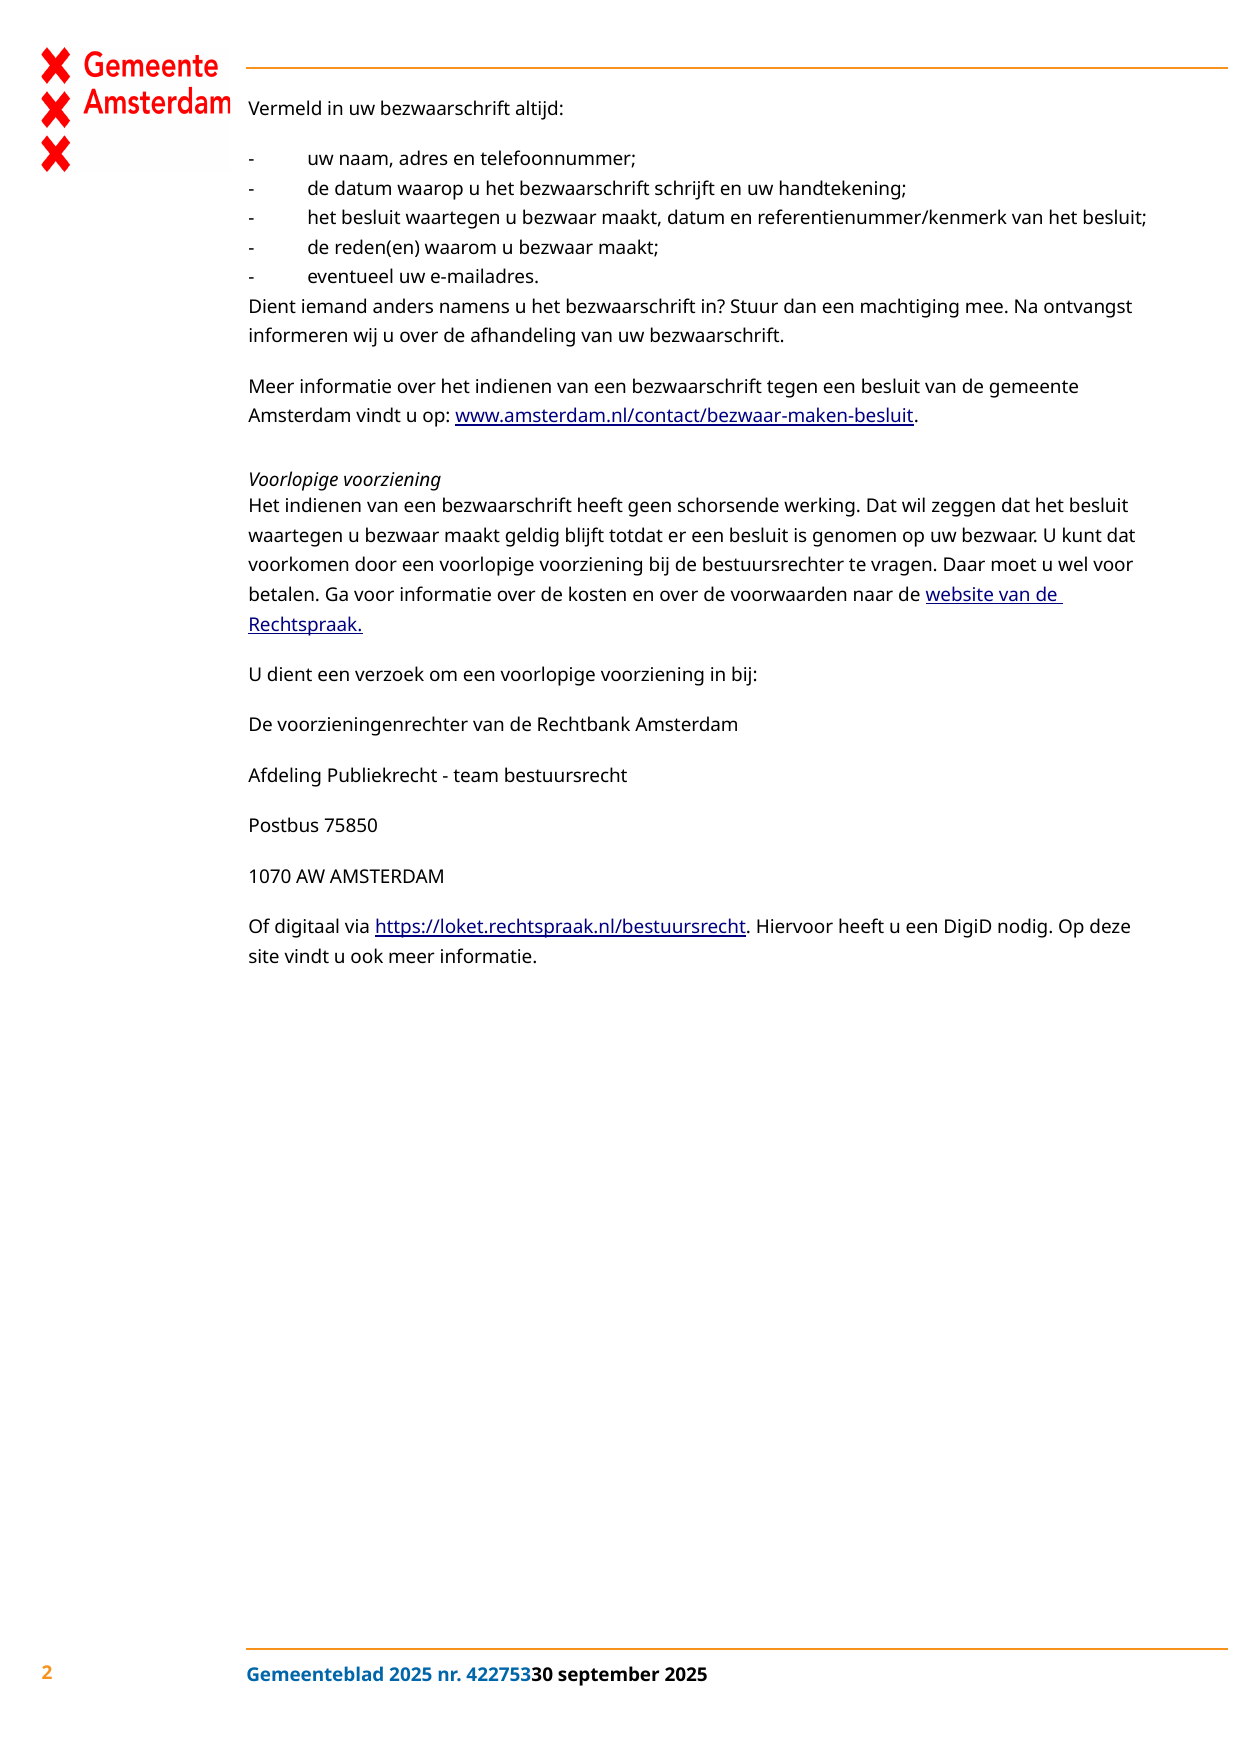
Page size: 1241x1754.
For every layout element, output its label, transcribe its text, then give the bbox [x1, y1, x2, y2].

text Of digitaal via https://loket.rechtspraak.nl/bestuursrecht. Hiervoor heeft u een DigiD nodig. Op deze site vindt u ook meer informatie. [248, 913, 1152, 968]
text 1070 AW AMSTERDAM [248, 863, 1152, 888]
text Dient iemand anders namens u het bezwaarschrift in? Stuur dan een machtiging mee. Na ontvangst informeren wij u over de afhandeling van uw bezwaarschrift. [248, 293, 1152, 348]
list de datum waarop u het bezwaarschrift schrijft en uw handtekening; [248, 175, 1152, 201]
list het besluit waartegen u bezwaar maakt, datum en referentienummer/kenmerk van het besluit; [248, 204, 1152, 230]
list uw naam, adres en telefoonnummer; [248, 145, 1152, 171]
text Het indienen van een bezwaarschrift heeft geen schorsende werking. Dat wil zeggen dat het besluit waartegen u bezwaar maakt geldig blijft totdat er een besluit is genomen op uw bezwaar. U kunt dat voorkomen door een voorlopige voorziening bij de bestuursrechter te vragen. Daar moet u wel voor betalen. Ga voor informatie over de kosten en over de voorwaarden naar de website van de Rechtspraak. [248, 492, 1152, 636]
text Afdeling Publiekrecht - team bestuursrecht [248, 762, 1152, 788]
text Voorlopige voorziening [248, 467, 1152, 492]
list eventueel uw e-mailadres. [248, 263, 1152, 289]
text U dient een verzoek om een voorlopige voorziening in bij: [248, 661, 1152, 687]
text De voorzieningenrechter van de Rechtbank Amsterdam [248, 712, 1152, 737]
text Postbus 75850 [248, 812, 1152, 838]
text Meer informatie over het indienen van een bezwaarschrift tegen een besluit van de gemeente Amsterdam vindt u op: www.amsterdam.nl/contact/bezwaar-maken-besluit. [248, 373, 1152, 428]
picture [41, 47, 231, 172]
list de reden(en) waarom u bezwaar maakt; [248, 234, 1152, 260]
text Vermeld in uw bezwaarschrift altijd: [248, 95, 1152, 121]
